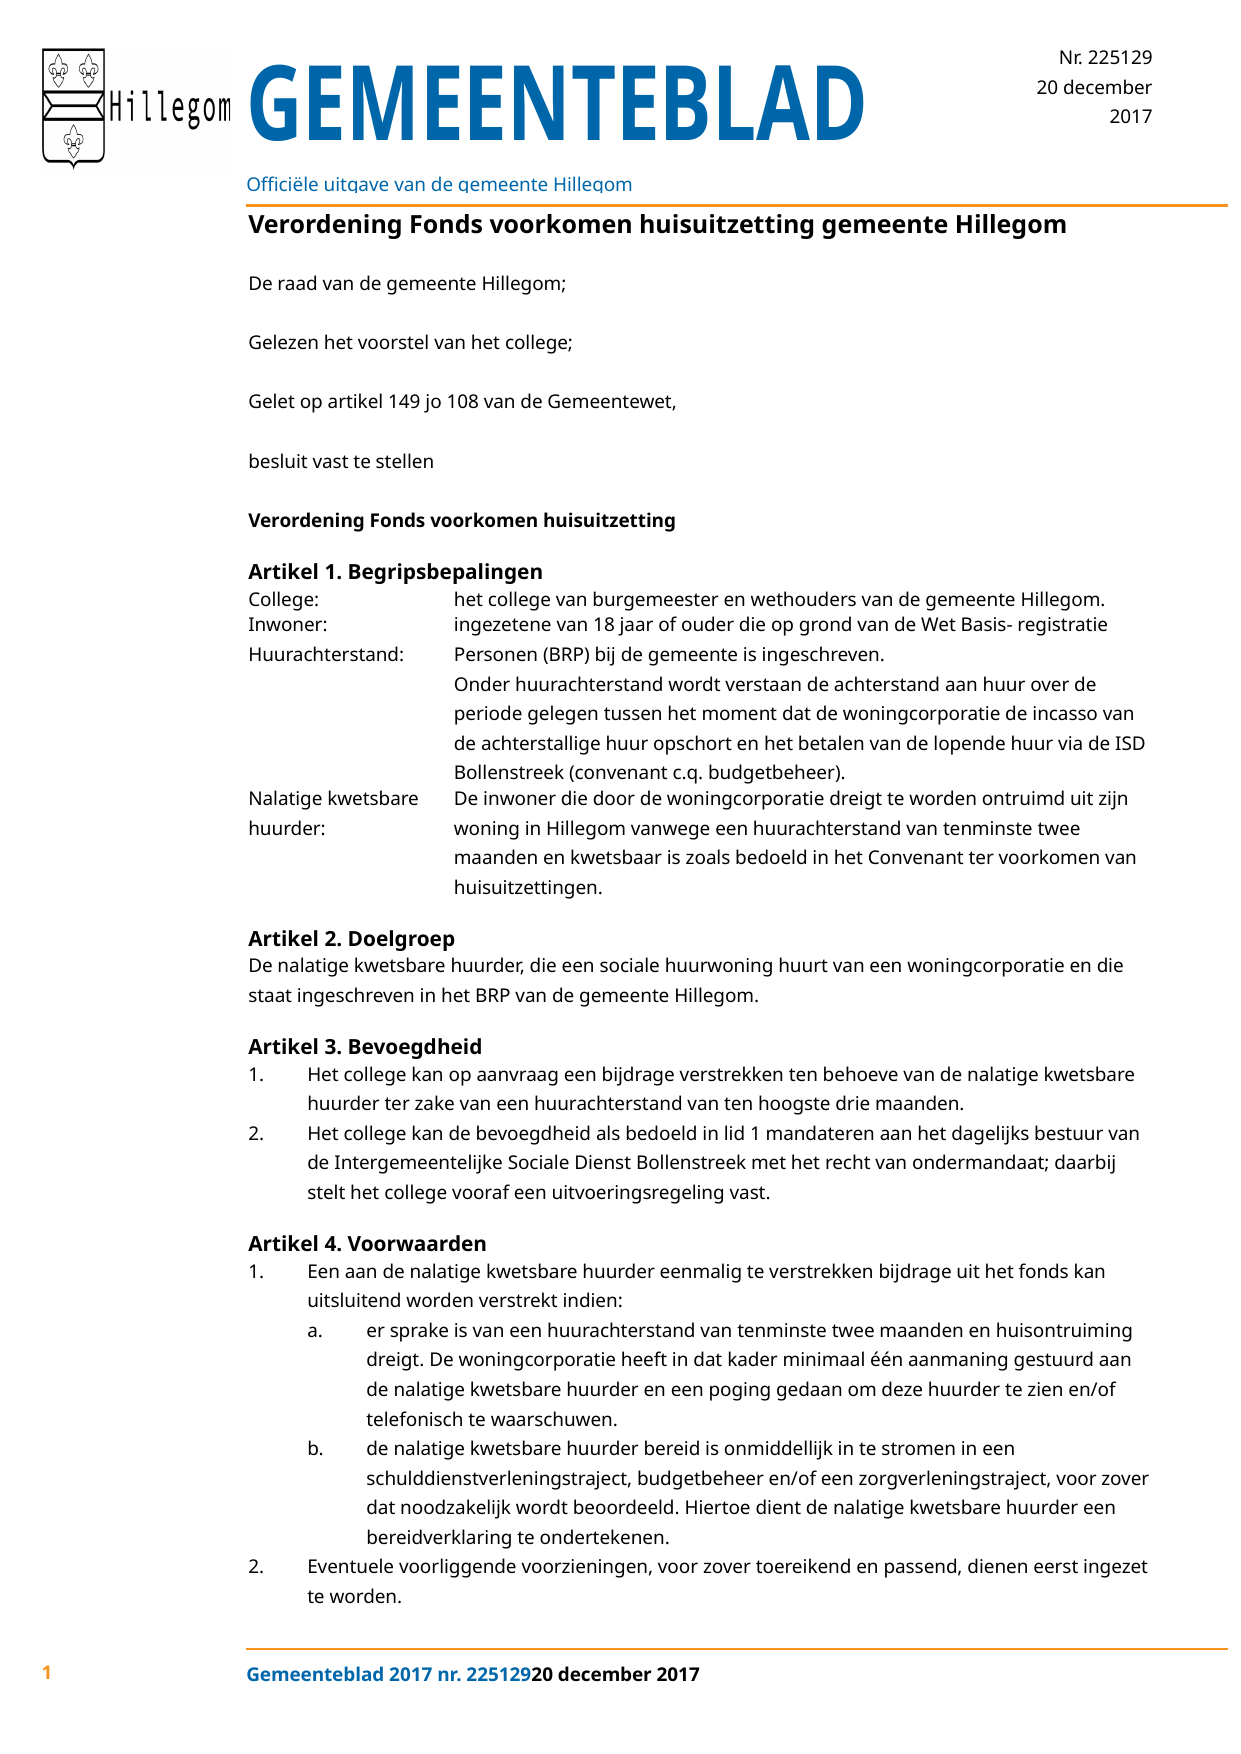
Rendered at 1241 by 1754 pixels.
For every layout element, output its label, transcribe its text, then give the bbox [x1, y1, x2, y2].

list Het college kan op aanvraag een bijdrage verstrekken ten behoeve van de nalatige kwetsbare huurder ter zake van een huurachterstand van ten hoogste drie maanden. [248, 1061, 1152, 1116]
table_cell ingezetene van 18 jaar of ouder die op grond van de Wet Basis- registratie Personen (BRP) bij de gemeente is ingeschreven. Onder huurachterstand wordt verstaan de achterstand aan huur over de periode gelegen tussen het moment dat de woningcorporatie de incasso van de achterstallige huur opschort en het betalen van de lopende huur via de ISD Bollenstreek (convenant c.q. budgetbeheer). [454, 612, 1152, 785]
list er sprake is van een huurachterstand van tenminste twee maanden en huisontruiming dreigt. De woningcorporatie heeft in dat kader minimaal één aanmaning gestuurd aan de nalatige kwetsbare huurder en een poging gedaan om deze huurder te zien en/of telefonisch te waarschuwen. [307, 1317, 1152, 1432]
table_cell Nalatige kwetsbare huurder: [248, 785, 454, 900]
list Een aan de nalatige kwetsbare huurder eenmalig te verstrekken bijdrage uit het fonds kan uitsluitend worden verstrekt indien: [248, 1258, 1152, 1313]
list de nalatige kwetsbare huurder bereid is onmiddellijk in te stromen in een schulddienstverleningstraject, budgetbeheer en/of een zorgverleningstraject, voor zover dat noodzakelijk wordt beoordeeld. Hiertoe dient de nalatige kwetsbare huurder een bereidverklaring te ondertekenen. [307, 1435, 1152, 1550]
text Gelet op artikel 149 jo 108 van de Gemeentewet, [248, 389, 1152, 414]
list Eventuele voorliggende voorzieningen, voor zover toereikend en passend, dienen eerst ingezet te worden. [248, 1554, 1152, 1609]
text Artikel 4. Voorwaarden [248, 1229, 1152, 1258]
text Gelezen het voorstel van het college; [248, 329, 1152, 355]
text Artikel 1. Begripsbepalingen [248, 557, 1152, 586]
text De raad van de gemeente Hillegom; [248, 270, 1152, 296]
text De nalatige kwetsbare huurder, die een sociale huurwoning huurt van een woningcorporatie en die staat ingeschreven in het BRP van de gemeente Hillegom. [248, 952, 1152, 1008]
text Verordening Fonds voorkomen huisuitzetting gemeente Hillegom [248, 207, 1152, 241]
table_cell De inwoner die door de woningcorporatie dreigt te worden ontruimd uit zijn woning in Hillegom vanwege een huurachterstand van tenminste twee maanden en kwetsbaar is zoals bedoeld in het Convenant ter voorkomen van huisuitzettingen. [454, 785, 1152, 900]
table_cell Inwoner: Huurachterstand: [248, 612, 454, 785]
table_header College: [248, 586, 454, 612]
text Artikel 3. Bevoegdheid [248, 1032, 1152, 1061]
table_header het college van burgemeester en wethouders van de gemeente Hillegom. [454, 586, 1152, 612]
text Artikel 2. Doelgroep [248, 924, 1152, 952]
text besluit vast te stellen [248, 448, 1152, 473]
picture [41, 47, 231, 172]
list Het college kan de bevoegdheid als bedoeld in lid 1 mandateren aan het dagelijks bestuur van de Intergemeentelijke Sociale Dienst Bollenstreek met het recht van ondermandaat; daarbij stelt het college vooraf een uitvoeringsregeling vast. [248, 1120, 1152, 1205]
text Verordening Fonds voorkomen huisuitzetting [248, 507, 1152, 533]
